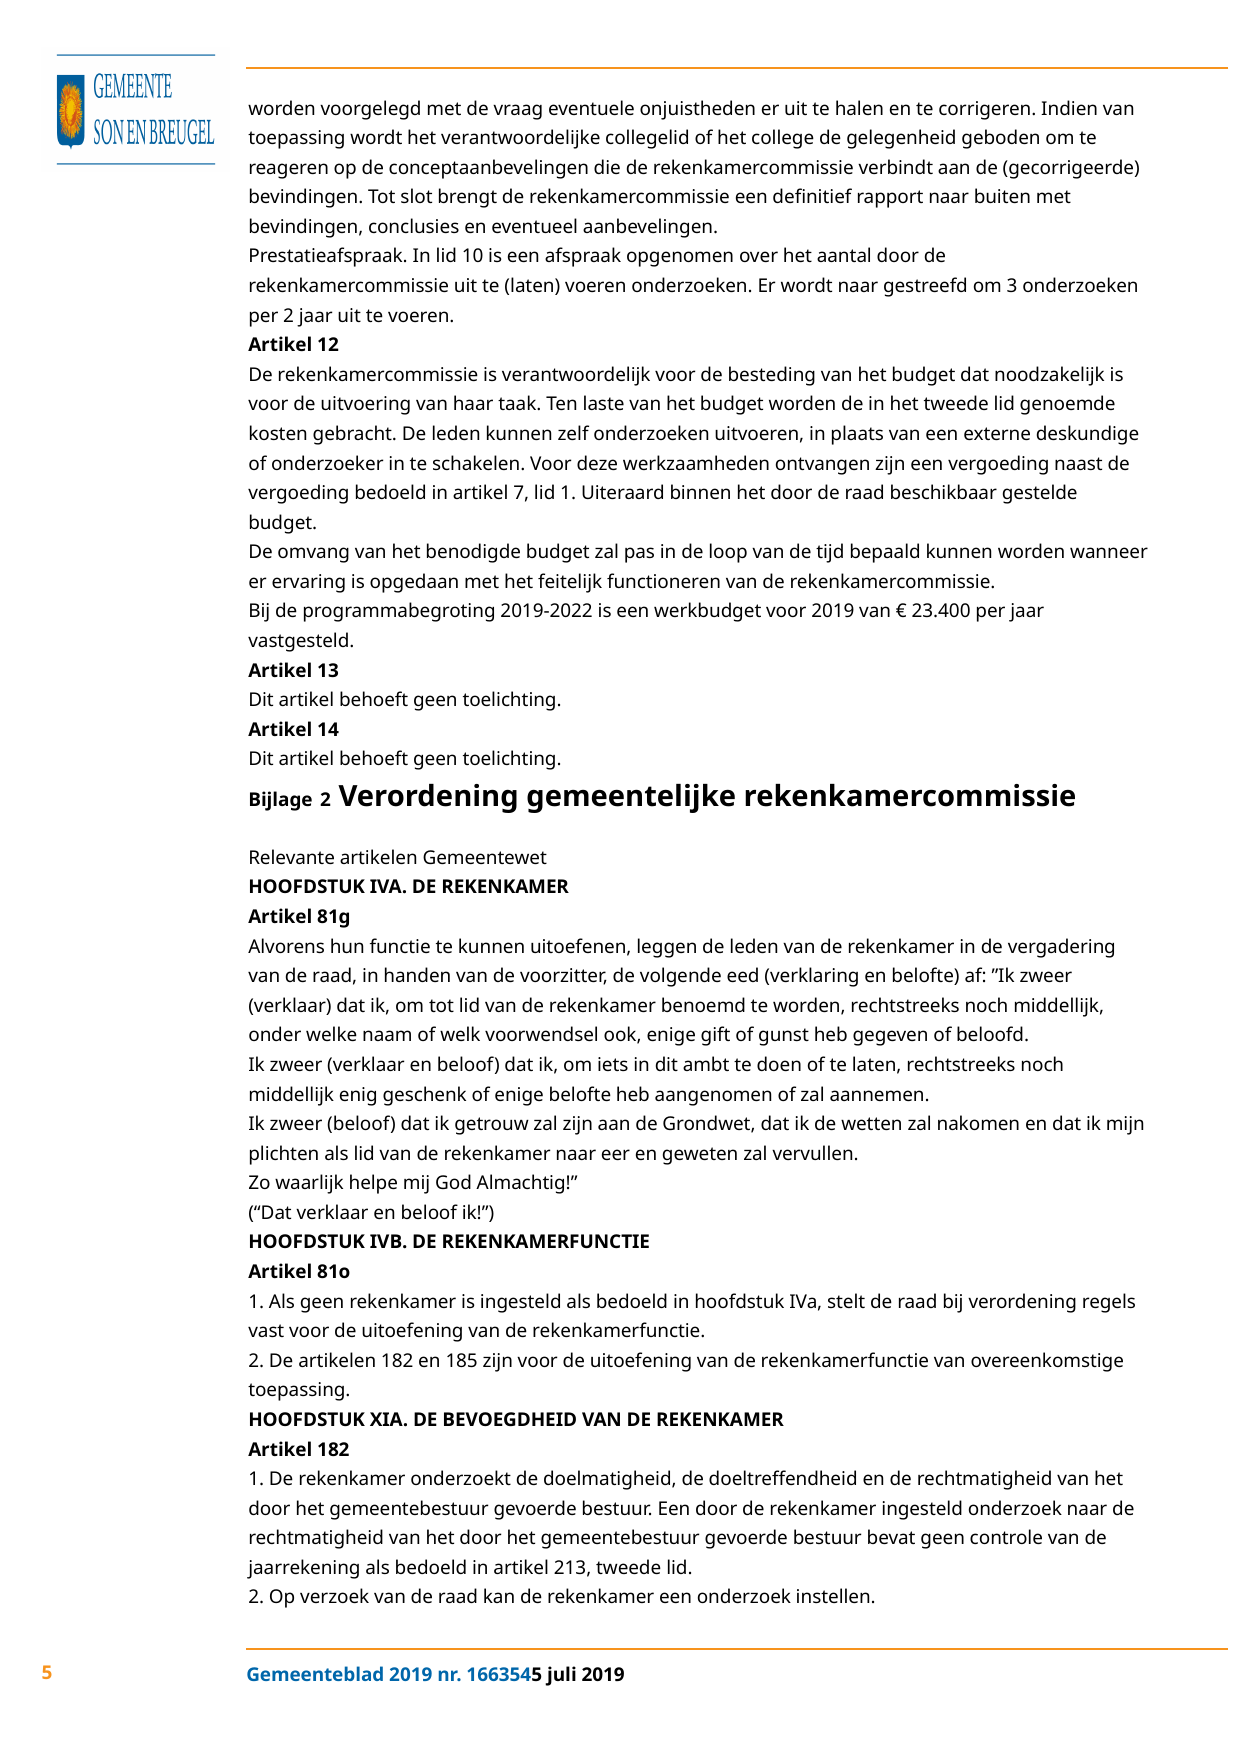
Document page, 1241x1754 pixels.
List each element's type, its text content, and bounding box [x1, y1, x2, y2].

text Artikel 12 [248, 331, 1152, 357]
text Ik zweer (verklaar en beloof) dat ik, om iets in dit ambt te doen of te laten, rechtstreeks noch middellijk enig geschenk of enige belofte heb aangenomen of zal aannemen. [248, 1051, 1152, 1106]
text HOOFDSTUK IVB. DE REKENKAMERFUNCTIE [248, 1229, 1152, 1254]
text HOOFDSTUK XIA. DE BEVOEGDHEID VAN DE REKENKAMER [248, 1406, 1152, 1432]
text 1. De rekenkamer onderzoekt de doelmatigheid, de doeltreffendheid en de rechtmatigheid van het door het gemeentebestuur gevoerde bestuur. Een door de rekenkamer ingesteld onderzoek naar de rechtmatigheid van het door het gemeentebestuur gevoerde bestuur bevat geen controle van de jaarrekening als bedoeld in artikel 213, tweede lid. [248, 1465, 1152, 1580]
picture [41, 47, 231, 172]
text Prestatieafspraak. In lid 10 is een afspraak opgenomen over het aantal door de rekenkamercommissie uit te (laten) voeren onderzoeken. Er wordt naar gestreefd om 3 onderzoeken per 2 jaar uit te voeren. [248, 243, 1152, 328]
text Artikel 182 [248, 1436, 1152, 1461]
text Dit artikel behoeft geen toelichting. [248, 686, 1152, 712]
text (“Dat verklaar en beloof ik!”) [248, 1199, 1152, 1225]
text Artikel 81g [248, 903, 1152, 929]
text Artikel 13 [248, 657, 1152, 683]
text Artikel 14 [248, 716, 1152, 742]
text Bij de programmabegroting 2019-2022 is een werkbudget voor 2019 van € 23.400 per jaar vastgesteld. [248, 598, 1152, 653]
text De omvang van het benodigde budget zal pas in de loop van de tijd bepaald kunnen worden wanneer er ervaring is opgedaan met het feitelijk functioneren van de rekenkamercommissie. [248, 538, 1152, 594]
text 2. De artikelen 182 en 185 zijn voor de uitoefening van de rekenkamerfunctie van overeenkomstige toepassing. [248, 1347, 1152, 1402]
text worden voorgelegd met de vraag eventuele onjuistheden er uit te halen en te corrigeren. Indien van toepassing wordt het verantwoordelijke collegelid of het college de gelegenheid geboden om te reageren op de conceptaanbevelingen die de rekenkamercommissie verbindt aan de (gecorrigeerde) bevindingen. Tot slot brengt de rekenkamercommissie een definitief rapport naar buiten met bevindingen, conclusies en eventueel aanbevelingen. [248, 95, 1152, 239]
text Zo waarlijk helpe mij God Almachtig!” [248, 1169, 1152, 1195]
text Alvorens hun functie te kunnen uitoefenen, leggen de leden van de rekenkamer in de vergadering van de raad, in handen van de voorzitter, de volgende eed (verklaring en belofte) af: ”Ik zweer (verklaar) dat ik, om tot lid van de rekenkamer benoemd te worden, rechtstreeks noch middellijk, onder welke naam of welk voorwendsel ook, enige gift of gunst heb gegeven of beloofd. [248, 933, 1152, 1047]
text Ik zweer (beloof) dat ik getrouw zal zijn aan de Grondwet, dat ik de wetten zal nakomen en dat ik mijn plichten als lid van de rekenkamer naar eer en geweten zal vervullen. [248, 1110, 1152, 1166]
text Artikel 81o [248, 1258, 1152, 1284]
text De rekenkamercommissie is verantwoordelijk voor de besteding van het budget dat noodzakelijk is voor de uitvoering van haar taak. Ten laste van het budget worden de in het tweede lid genoemde kosten gebracht. De leden kunnen zelf onderzoeken uitvoeren, in plaats van een externe deskundige of onderzoeker in te schakelen. Voor deze werkzaamheden ontvangen zijn een vergoeding naast de vergoeding bedoeld in artikel 7, lid 1. Uiteraard binnen het door de raad beschikbaar gestelde budget. [248, 361, 1152, 535]
text 1. Als geen rekenkamer is ingesteld als bedoeld in hoofdstuk IVa, stelt de raad bij verordening regels vast voor de uitoefening van de rekenkamerfunctie. [248, 1288, 1152, 1343]
text Dit artikel behoeft geen toelichting. [248, 746, 1152, 771]
text HOOFDSTUK IVA. DE REKENKAMER [248, 874, 1152, 899]
text 2. Op verzoek van de raad kan de rekenkamer een onderzoek instellen. [248, 1584, 1152, 1609]
text Bijlage 2 Verordening gemeentelijke rekenkamercommissie [248, 775, 1152, 815]
text Relevante artikelen Gemeentewet [248, 844, 1152, 870]
